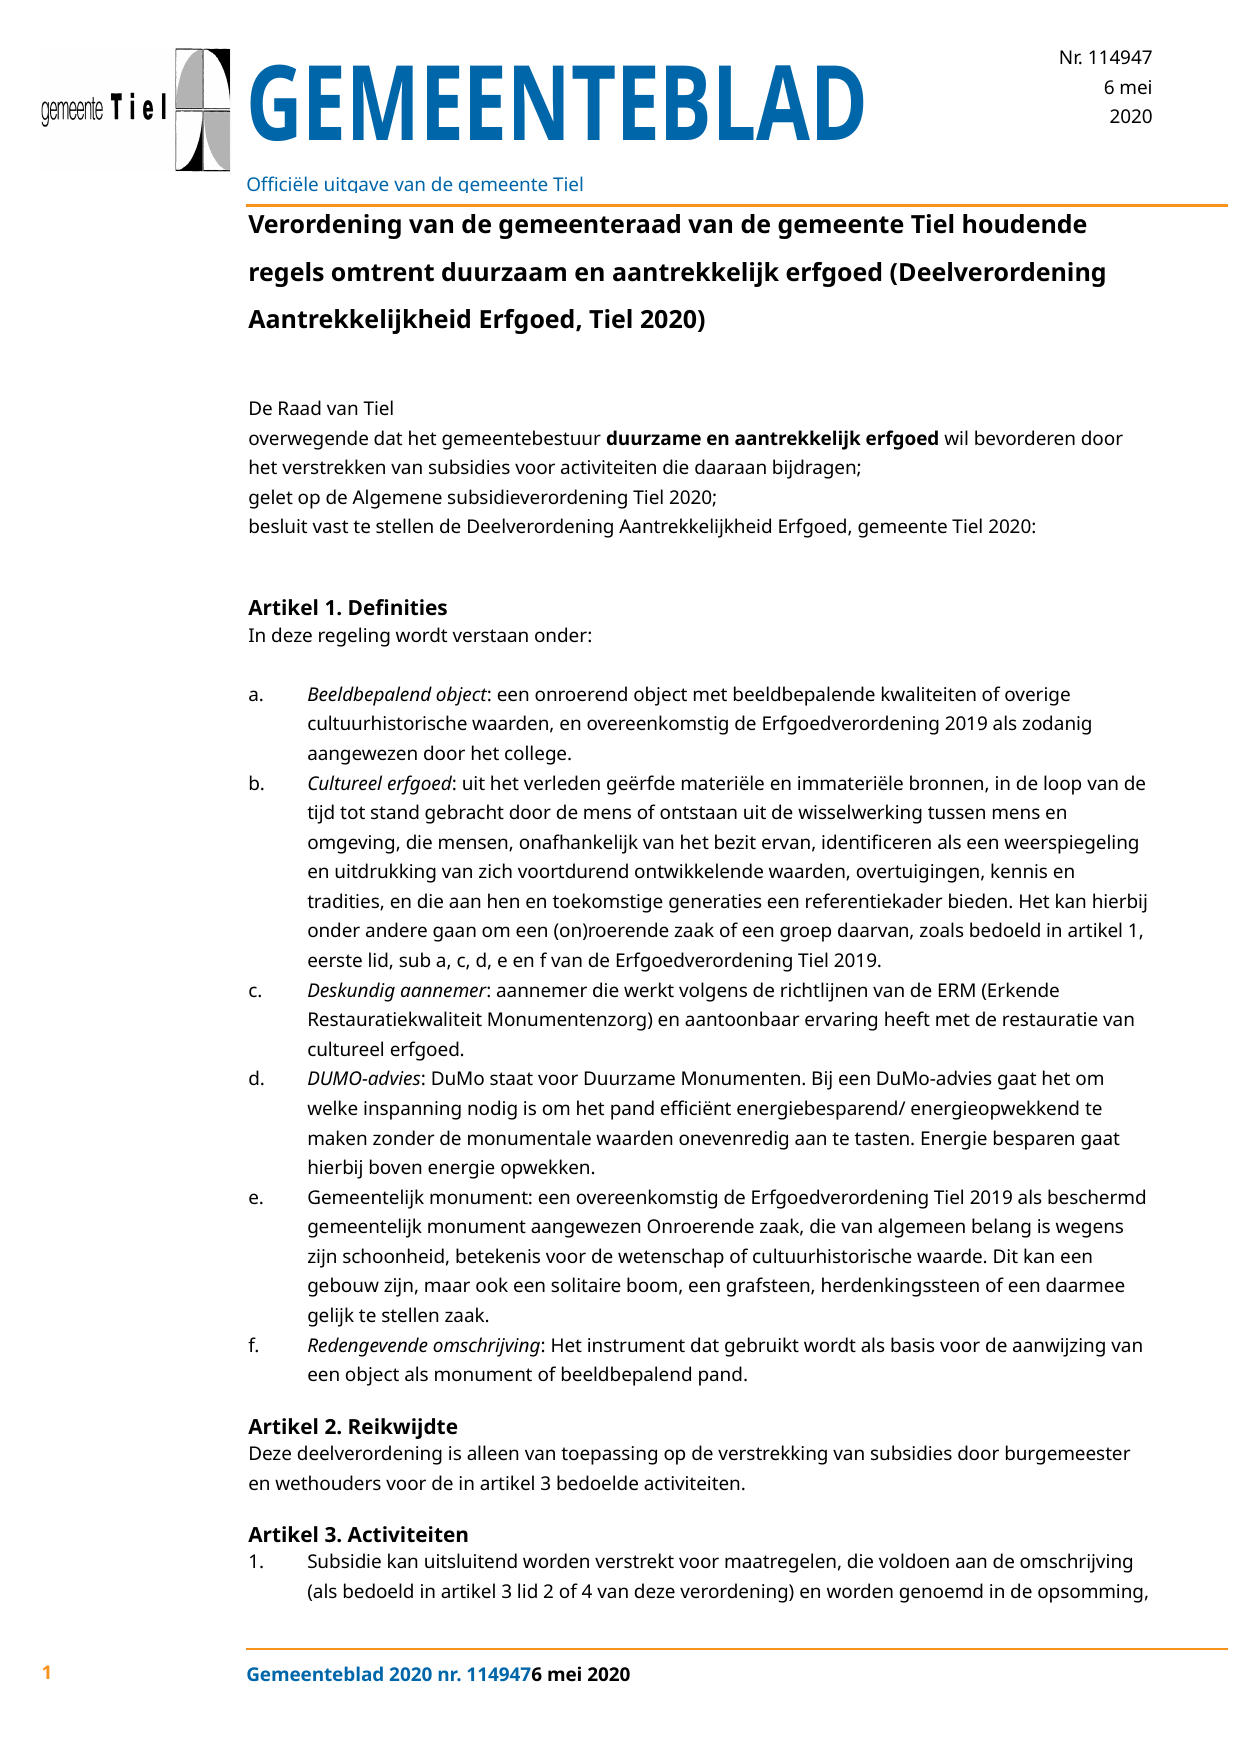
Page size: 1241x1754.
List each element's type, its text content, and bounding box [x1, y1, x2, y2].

list Deskundig aannemer: aannemer die werkt volgens de richtlijnen van de ERM (Erkende Restauratiekwaliteit Monumentenzorg) en aantoonbaar ervaring heeft met de restauratie van cultureel erfgoed. [248, 977, 1152, 1062]
list Gemeentelijk monument: een overeenkomstig de Erfgoedverordening Tiel 2019 als beschermd gemeentelijk monument aangewezen Onroerende zaak, die van algemeen belang is wegens zijn schoonheid, betekenis voor de wetenschap of cultuurhistorische waarde. Dit kan een gebouw zijn, maar ook een solitaire boom, een grafsteen, herdenkingssteen of een daarmee gelijk te stellen zaak. [248, 1184, 1152, 1328]
list Subsidie kan uitsluitend worden verstrekt voor maatregelen, die voldoen aan de omschrijving (als bedoeld in artikel 3 lid 2 of 4 van deze verordening) en worden genoemd in de opsomming, [248, 1549, 1152, 1604]
list Redengevende omschrijving: Het instrument dat gebruikt wordt als basis voor de aanwijzing van een object als monument of beeldbepalend pand. [248, 1332, 1152, 1387]
list Beeldbepalend object: een onroerend object met beeldbepalende kwaliteiten of overige cultuurhistorische waarden, en overeenkomstig de Erfgoedverordening 2019 als zodanig aangewezen door het college. [248, 681, 1152, 766]
list DUMO-advies: DuMo staat voor Duurzame Monumenten. Bij een DuMo-advies gaat het om welke inspanning nodig is om het pand efficiënt energiebesparend/ energieopwekkend te maken zonder de monumentale waarden onevenredig aan te tasten. Energie besparen gaat hierbij boven energie opwekken. [248, 1066, 1152, 1180]
text De Raad van Tiel [248, 395, 1152, 421]
text gelet op de Algemene subsidieverordening Tiel 2020; [248, 484, 1152, 509]
text Artikel 3. Activiteiten [248, 1520, 1152, 1549]
text Verordening van de gemeenteraad van de gemeente Tiel houdende regels omtrent duurzaam en aantrekkelijk erfgoed (Deelverordening Aantrekkelijkheid Erfgoed, Tiel 2020) [248, 207, 1152, 336]
text Deze deelverordening is alleen van toepassing op de verstrekking van subsidies door burgemeester en wethouders voor de in artikel 3 bedoelde activiteiten. [248, 1440, 1152, 1496]
text overwegende dat het gemeentebestuur duurzame en aantrekkelijk erfgoed wil bevorderen door het verstrekken van subsidies voor activiteiten die daaraan bijdragen; [248, 425, 1152, 480]
list Cultureel erfgoed: uit het verleden geërfde materiële en immateriële bronnen, in de loop van de tijd tot stand gebracht door de mens of ontstaan uit de wisselwerking tussen mens en omgeving, die mensen, onafhankelijk van het bezit ervan, identificeren als een weerspiegeling en uitdrukking van zich voortdurend ontwikkelende waarden, overtuigingen, kennis en tradities, en die aan hen en toekomstige generaties een referentiekader bieden. Het kan hierbij onder andere gaan om een (on)roerende zaak of een groep daarvan, zoals bedoeld in artikel 1, eerste lid, sub a, c, d, e en f van de Erfgoedverordening Tiel 2019. [248, 770, 1152, 973]
text In deze regeling wordt verstaan onder: [248, 622, 1152, 648]
text Artikel 2. Reikwijdte [248, 1412, 1152, 1440]
text besluit vast te stellen de Deelverordening Aantrekkelijkheid Erfgoed, gemeente Tiel 2020: [248, 513, 1152, 539]
text Artikel 1. Definities [248, 593, 1152, 622]
picture [41, 47, 231, 172]
